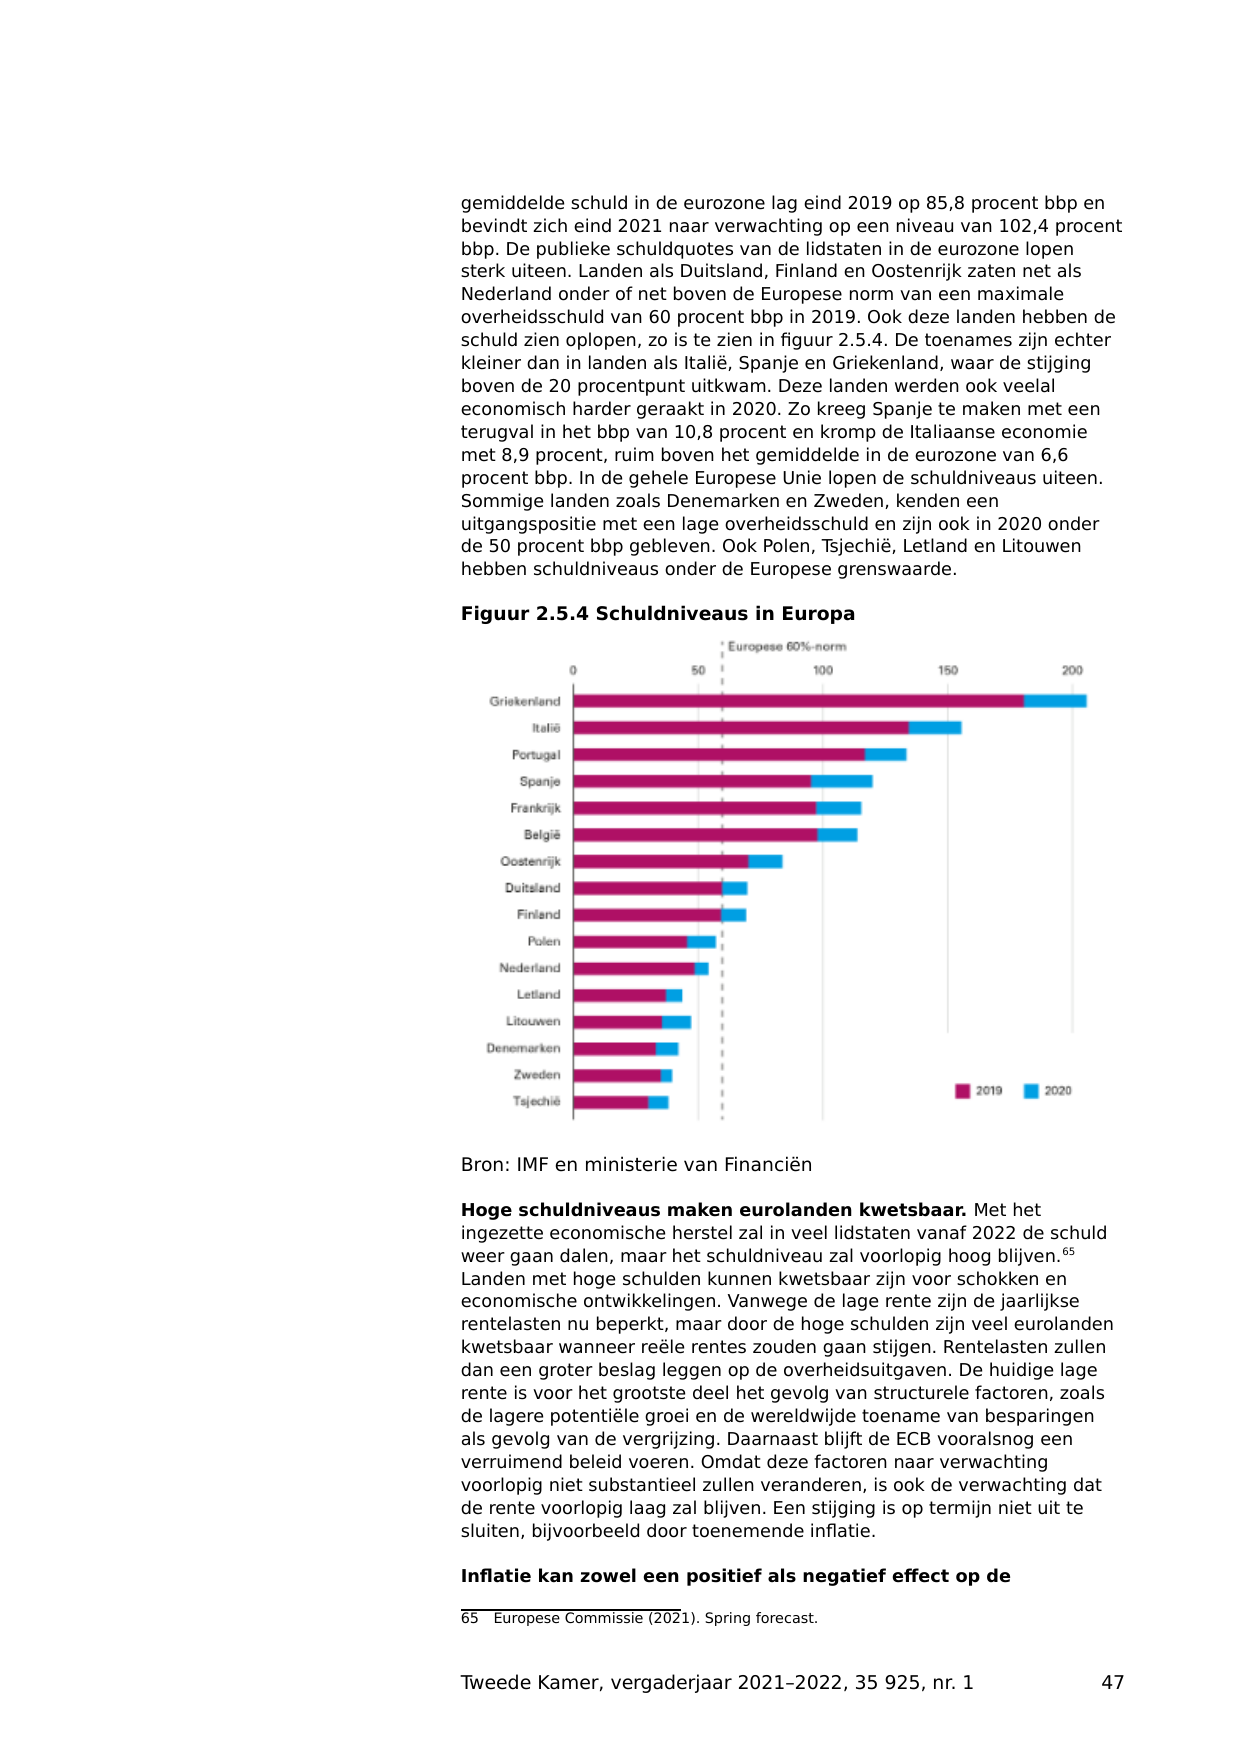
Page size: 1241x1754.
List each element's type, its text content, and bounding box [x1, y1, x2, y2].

text Bron: IMF en ministerie van Financiën [461, 1154, 1125, 1176]
text __Europese Commissie (2021). Spring forecast. [461, 1610, 1125, 1627]
text Inflatie kan zowel een positief als negatief effect op de [461, 1564, 1125, 1587]
text Hoge schuldniveaus maken eurolanden kwetsbaar. Met het ingezette economische herstel zal in veel lidstaten vanaf 2022 de schuld weer gaan dalen, maar het schuldniveau zal voorlopig hoog blijven. Landen met hoge schulden kunnen kwetsbaar zijn voor schokken en economische ontwikkelingen. Vanwege de lage rente zijn de jaarlijkse rentelasten nu beperkt, maar door de hoge schulden zijn veel eurolanden kwetsbaar wanneer reële rentes zouden gaan stijgen. Rentelasten zullen dan een groter beslag leggen op de overheidsuitgaven. De huidige lage rente is voor het grootste deel het gevolg van structurele factoren, zoals de lagere potentiële groei en de wereldwijde toename van besparingen als gevolg van de vergrijzing. Daarnaast blijft de ECB vooralsnog een verruimend beleid voeren. Omdat deze factoren naar verwachting voorlopig niet substantieel zullen veranderen, is ook de verwachting dat de rente voorlopig laag zal blijven. Een stijging is op termijn niet uit te sluiten, bijvoorbeeld door toenemende inflatie. [461, 1198, 1125, 1542]
text gemiddelde schuld in de eurozone lag eind 2019 op 85,8 procent bbp en bevindt zich eind 2021 naar verwachting op een niveau van 102,4 procent bbp. De publieke schuldquotes van de lidstaten in de eurozone lopen sterk uiteen. Landen als Duitsland, Finland en Oostenrijk zaten net als Nederland onder of net boven de Europese norm van een maximale overheidsschuld van 60 procent bbp in 2019. Ook deze landen hebben de schuld zien oplopen, zo is te zien in figuur 2.5.4. De toenames zijn echter kleiner dan in landen als Italië, Spanje en Griekenland, waar de stijging boven de 20 procentpunt uitkwam. Deze landen werden ook veelal economisch harder geraakt in 2020. Zo kreeg Spanje te maken met een terugval in het bbp van 10,8 procent en kromp de Italiaanse economie met 8,9 procent, ruim boven het gemiddelde in de eurozone van 6,6 procent bbp. In de gehele Europese Unie lopen de schuldniveaus uiteen. Sommige landen zoals Denemarken en Zweden, kenden een uitgangspositie met een lage overheidsschuld en zijn ook in 2020 onder de 50 procent bbp gebleven. Ook Polen, Tsjechië, Letland en Litouwen hebben schuldniveaus onder de Europese grenswaarde. [461, 191, 1125, 580]
title Figuur 2.5.4 Schuldniveaus in Europa [461, 603, 1125, 625]
